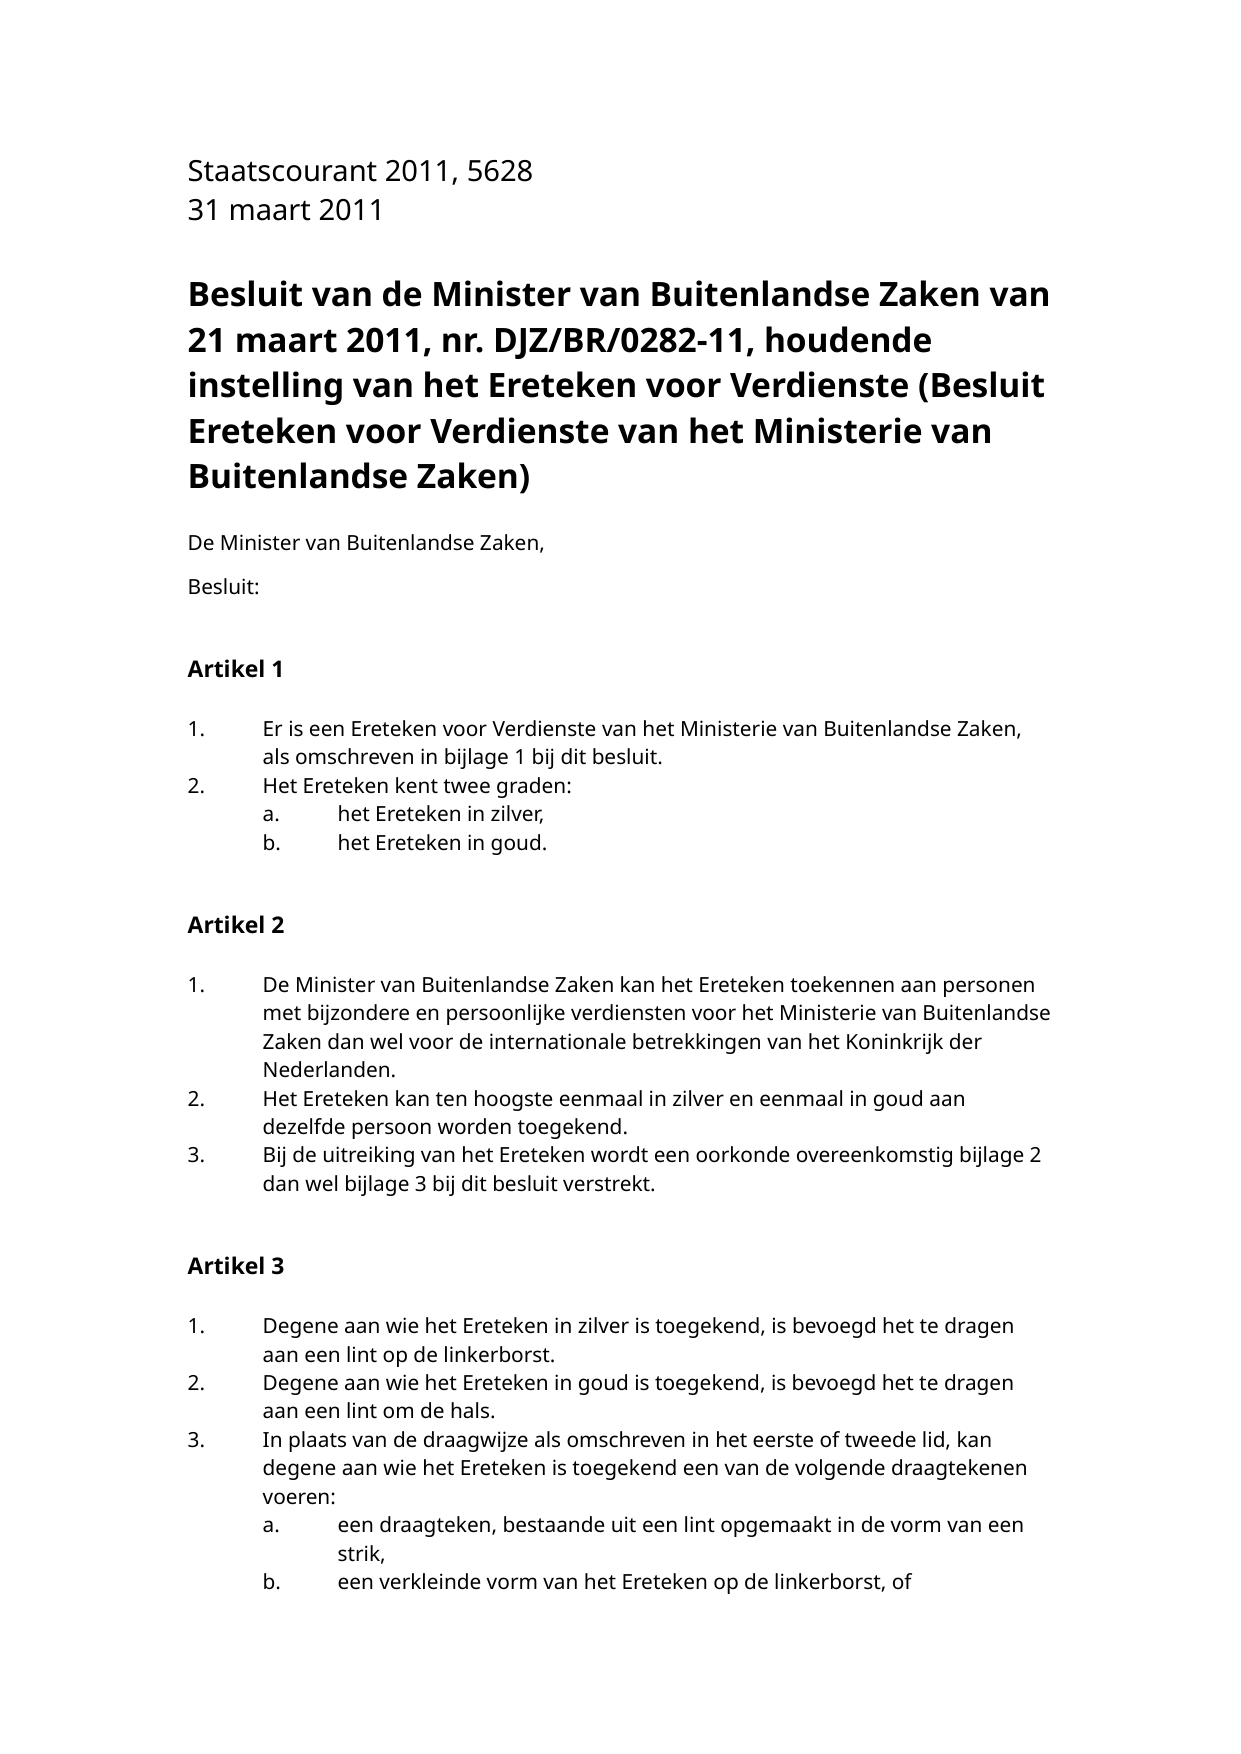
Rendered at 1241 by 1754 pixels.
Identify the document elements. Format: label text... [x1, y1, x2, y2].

subtitle Artikel 2 [187, 909, 1053, 940]
list Het Ereteken kan ten hoogste eenmaal in zilver en eenmaal in goud aan dezelfde persoon worden toegekend. [187, 1084, 1053, 1141]
list Er is een Ereteken voor Verdienste van het Ministerie van Buitenlandse Zaken, als omschreven in bijlage 1 bij dit besluit. [187, 714, 1053, 771]
list De Minister van Buitenlandse Zaken kan het Ereteken toekennen aan personen met bijzondere en persoonlijke verdiensten voor het Ministerie van Buitenlandse Zaken dan wel voor de internationale betrekkingen van het Koninkrijk der Nederlanden. [187, 970, 1053, 1084]
text Staatscourant 2011, 5628 [187, 150, 1053, 190]
subtitle Artikel 1 [187, 653, 1053, 684]
list een draagteken, bestaande uit een lint opgemaakt in de vorm van een strik, [262, 1510, 1053, 1567]
subtitle Artikel 3 [187, 1250, 1053, 1281]
list In plaats van de draagwijze als omschreven in het eerste of tweede lid, kan degene aan wie het Ereteken is toegekend een van de volgende draagtekenen voeren: [187, 1425, 1053, 1510]
text De Minister van Buitenlandse Zaken, [187, 528, 1053, 557]
list Degene aan wie het Ereteken in zilver is toegekend, is bevoegd het te dragen aan een lint op de linkerborst. [187, 1311, 1053, 1368]
text Besluit: [187, 572, 1053, 600]
text 31 maart 2011 [187, 190, 1053, 229]
list Bij de uitreiking van het Ereteken wordt een oorkonde overeenkomstig bijlage 2 dan wel bijlage 3 bij dit besluit verstrekt. [187, 1141, 1053, 1197]
list Het Ereteken kent twee graden: [187, 771, 1053, 799]
list het Ereteken in zilver, [262, 799, 1053, 828]
list Degene aan wie het Ereteken in goud is toegekend, is bevoegd het te dragen aan een lint om de hals. [187, 1368, 1053, 1425]
subtitle Besluit van de Minister van Buitenlandse Zaken van 21 maart 2011, nr. DJZ/BR/0282-11, houdende instelling van het Ereteken voor Verdienste (Besluit Ereteken voor Verdienste van het Ministerie van Buitenlandse Zaken) [187, 271, 1053, 498]
list het Ereteken in goud. [262, 828, 1053, 856]
list een verkleinde vorm van het Ereteken op de linkerborst, of [262, 1567, 1053, 1596]
